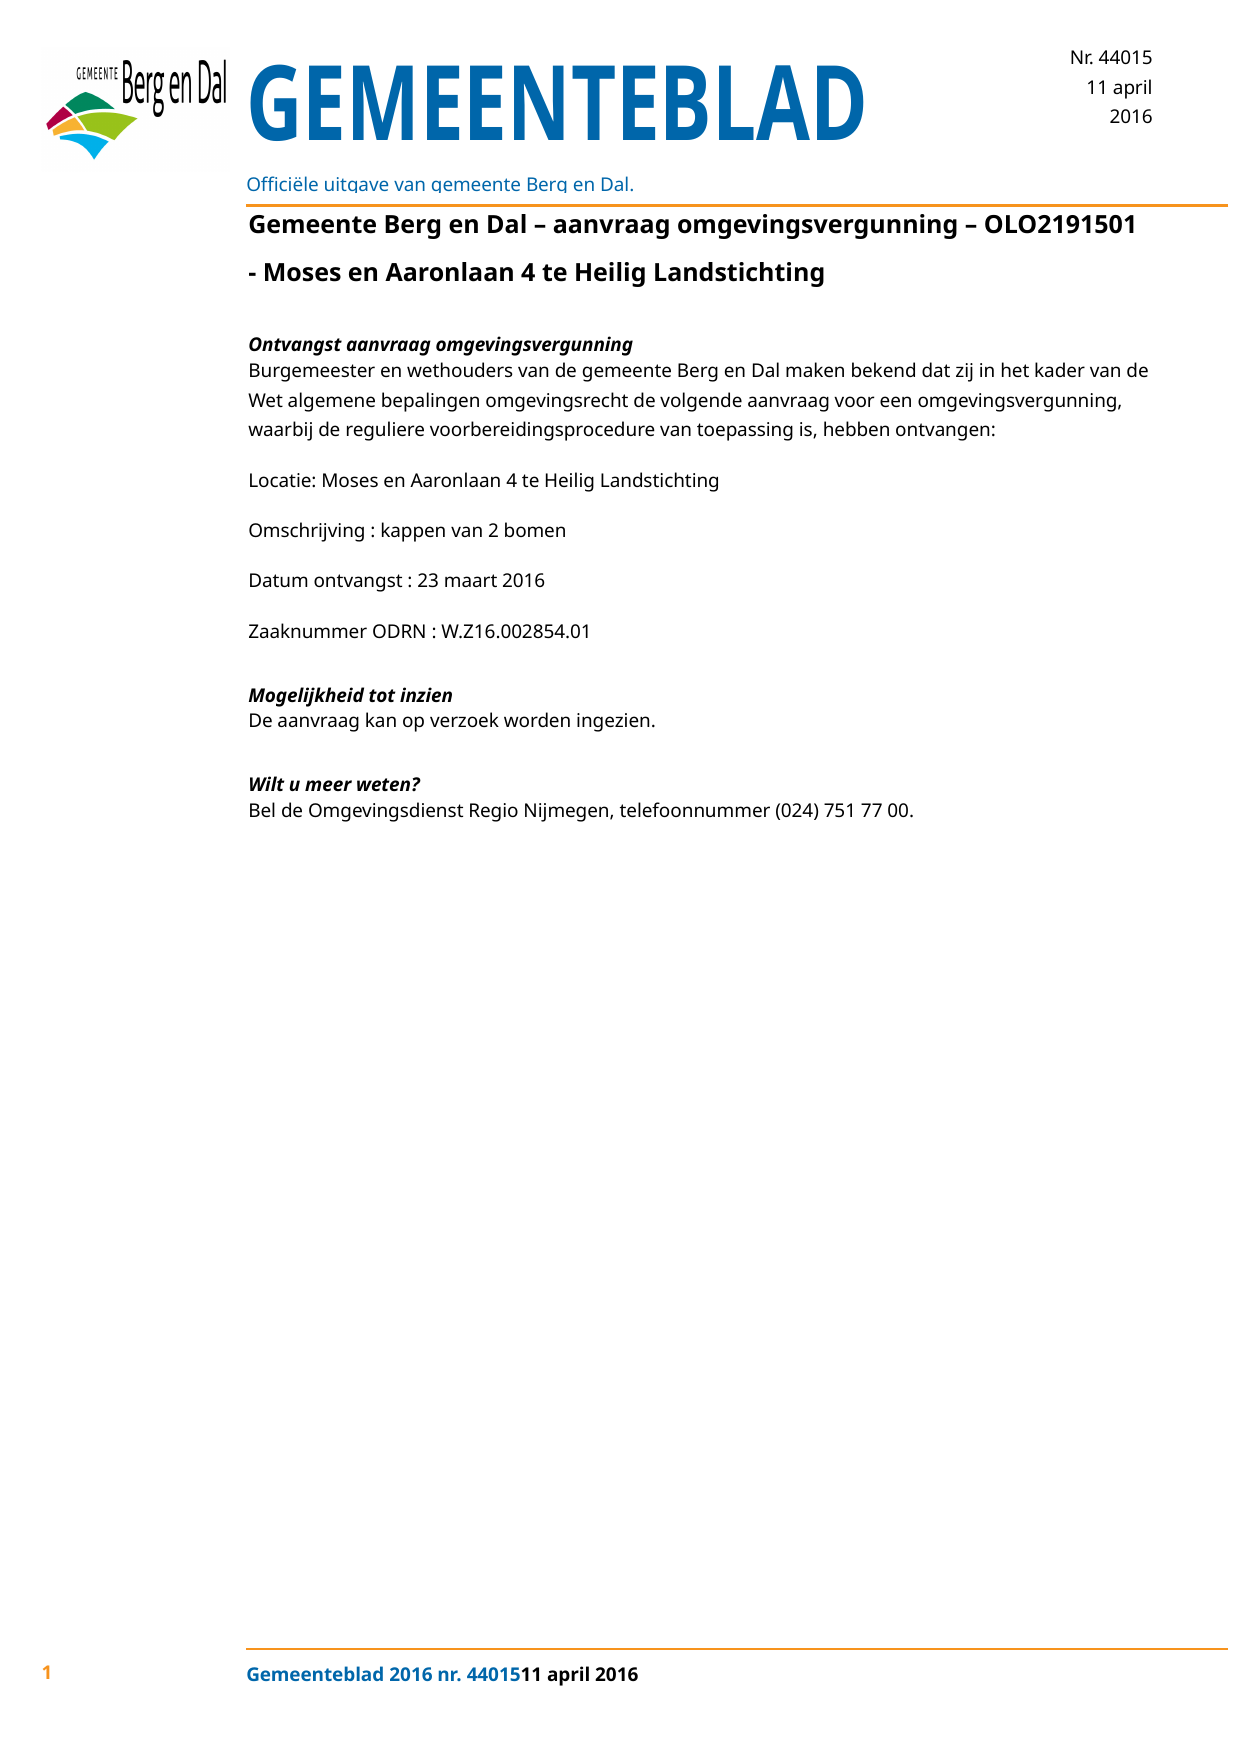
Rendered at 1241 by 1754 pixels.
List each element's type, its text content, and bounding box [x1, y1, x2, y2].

text Ontvangst aanvraag omgevingsvergunning [248, 331, 1152, 357]
text Mogelijkheid tot inzien [248, 682, 1152, 708]
text Omschrijving : kappen van 2 bomen [248, 517, 1152, 543]
text Bel de Omgevingsdienst Regio Nijmegen, telefoonnummer (024) 751 77 00. [248, 797, 1152, 823]
text De aanvraag kan op verzoek worden ingezien. [248, 708, 1152, 733]
text Datum ontvangst : 23 maart 2016 [248, 568, 1152, 593]
text Zaaknummer ODRN : W.Z16.002854.01 [248, 618, 1152, 644]
text Locatie: Moses en Aaronlaan 4 te Heilig Landstichting [248, 467, 1152, 492]
picture [41, 47, 231, 172]
text Wilt u meer weten? [248, 772, 1152, 797]
text Gemeente Berg en Dal – aanvraag omgevingsvergunning – OLO2191501 - Moses en Aaronlaan 4 te Heilig Landstichting [248, 207, 1152, 288]
text Burgemeester en wethouders van de gemeente Berg en Dal maken bekend dat zij in het kader van de Wet algemene bepalingen omgevingsrecht de volgende aanvraag voor een omgevingsvergunning, waarbij de reguliere voorbereidingsprocedure van toepassing is, hebben ontvangen: [248, 357, 1152, 442]
